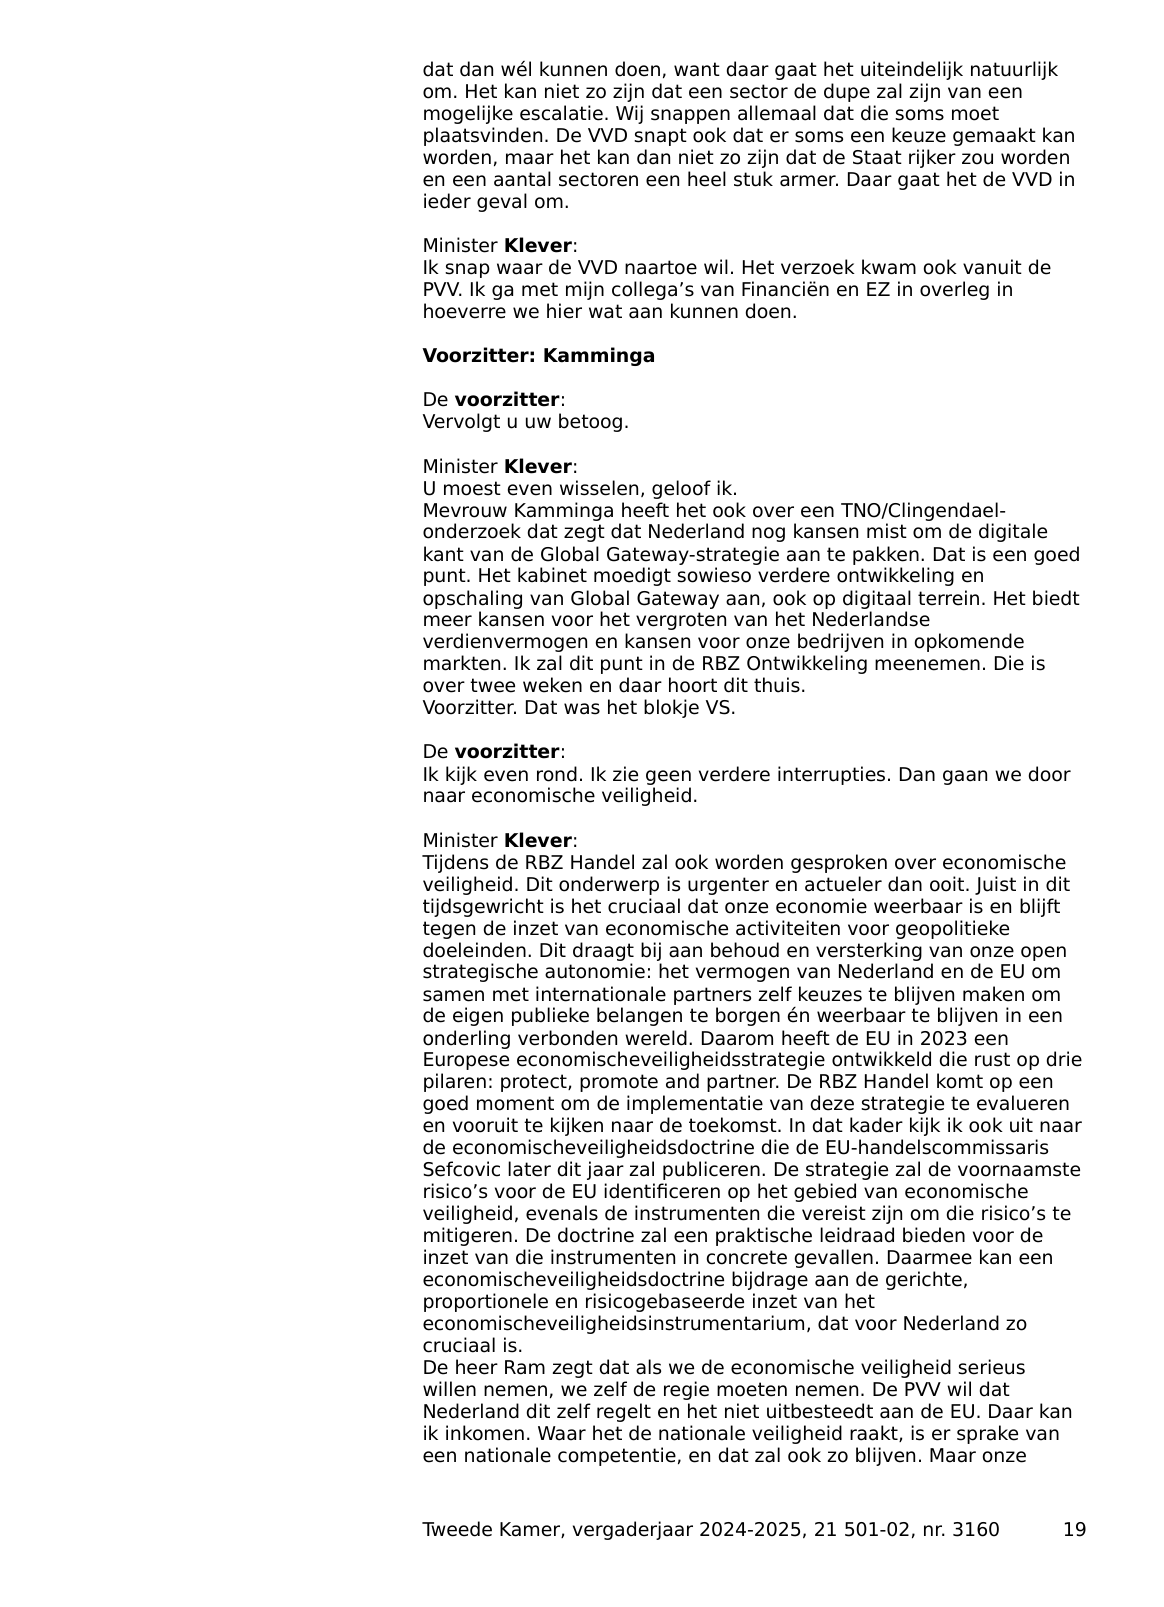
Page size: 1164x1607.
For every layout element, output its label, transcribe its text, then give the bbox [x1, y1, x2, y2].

text Vervolgt u uw betoog. [422, 411, 1087, 433]
text dat dan wél kunnen doen, want daar gaat het uiteindelijk natuurlijk om. Het kan niet zo zijn dat een sector de dupe zal zijn van een mogelijke escalatie. Wij snappen allemaal dat die soms moet plaatsvinden. De VVD snapt ook dat er soms een keuze gemaakt kan worden, maar het kan dan niet zo zijn dat de Staat rijker zou worden en een aantal sectoren een heel stuk armer. Daar gaat het de VVD in ieder geval om. [422, 59, 1087, 213]
text De voorzitter: [422, 741, 1087, 763]
text Minister Klever: [422, 829, 1087, 852]
text Minister Klever: [422, 235, 1087, 257]
text De heer Ram zegt dat als we de economische veiligheid serieus willen nemen, we zelf de regie moeten nemen. De PVV wil dat Nederland dit zelf regelt en het niet uitbesteedt aan de EU. Daar kan ik inkomen. Waar het de nationale veiligheid raakt, is er sprake van een nationale competentie, en dat zal ook zo blijven. Maar onze [422, 1357, 1087, 1467]
text De voorzitter: [422, 389, 1087, 411]
text Voorzitter. Dat was het blokje VS. [422, 697, 1087, 719]
text Tijdens de RBZ Handel zal ook worden gesproken over economische veiligheid. Dit onderwerp is urgenter en actueler dan ooit. Juist in dit tijdsgewricht is het cruciaal dat onze economie weerbaar is en blijft tegen de inzet van economische activiteiten voor geopolitieke doeleinden. Dit draagt bij aan behoud en versterking van onze open strategische autonomie: het vermogen van Nederland en de EU om samen met internationale partners zelf keuzes te blijven maken om de eigen publieke belangen te borgen én weerbaar te blijven in een onderling verbonden wereld. Daarom heeft de EU in 2023 een Europese economischeveiligheidsstrategie ontwikkeld die rust op drie pilaren: protect, promote and partner. De RBZ Handel komt op een goed moment om de implementatie van deze strategie te evalueren en vooruit te kijken naar de toekomst. In dat kader kijk ik ook uit naar de economischeveiligheidsdoctrine die de EU-handelscommissaris Sefcovic later dit jaar zal publiceren. De strategie zal de voornaamste risico’s voor de EU identificeren op het gebied van economische veiligheid, evenals de instrumenten die vereist zijn om die risico’s te mitigeren. De doctrine zal een praktische leidraad bieden voor de inzet van die instrumenten in concrete gevallen. Daarmee kan een economischeveiligheidsdoctrine bijdrage aan de gerichte, proportionele en risicogebaseerde inzet van het economischeveiligheidsinstrumentarium, dat voor Nederland zo cruciaal is. [422, 852, 1087, 1357]
subtitle Voorzitter: Kamminga [422, 345, 1087, 367]
text Minister Klever: [422, 456, 1087, 477]
text Mevrouw Kamminga heeft het ook over een TNO/Clingendael-onderzoek dat zegt dat Nederland nog kansen mist om de digitale kant van de Global Gateway-strategie aan te pakken. Dat is een goed punt. Het kabinet moedigt sowieso verdere ontwikkeling en opschaling van Global Gateway aan, ook op digitaal terrein. Het biedt meer kansen voor het vergroten van het Nederlandse verdienvermogen en kansen voor onze bedrijven in opkomende markten. Ik zal dit punt in de RBZ Ontwikkeling meenemen. Die is over twee weken en daar hoort dit thuis. [422, 499, 1087, 697]
text Ik kijk even rond. Ik zie geen verdere interrupties. Dan gaan we door naar economische veiligheid. [422, 763, 1087, 807]
text Ik snap waar de VVD naartoe wil. Het verzoek kwam ook vanuit de PVV. Ik ga met mijn collega’s van Financiën en EZ in overleg in hoeverre we hier wat aan kunnen doen. [422, 257, 1087, 323]
text U moest even wisselen, geloof ik. [422, 477, 1087, 499]
